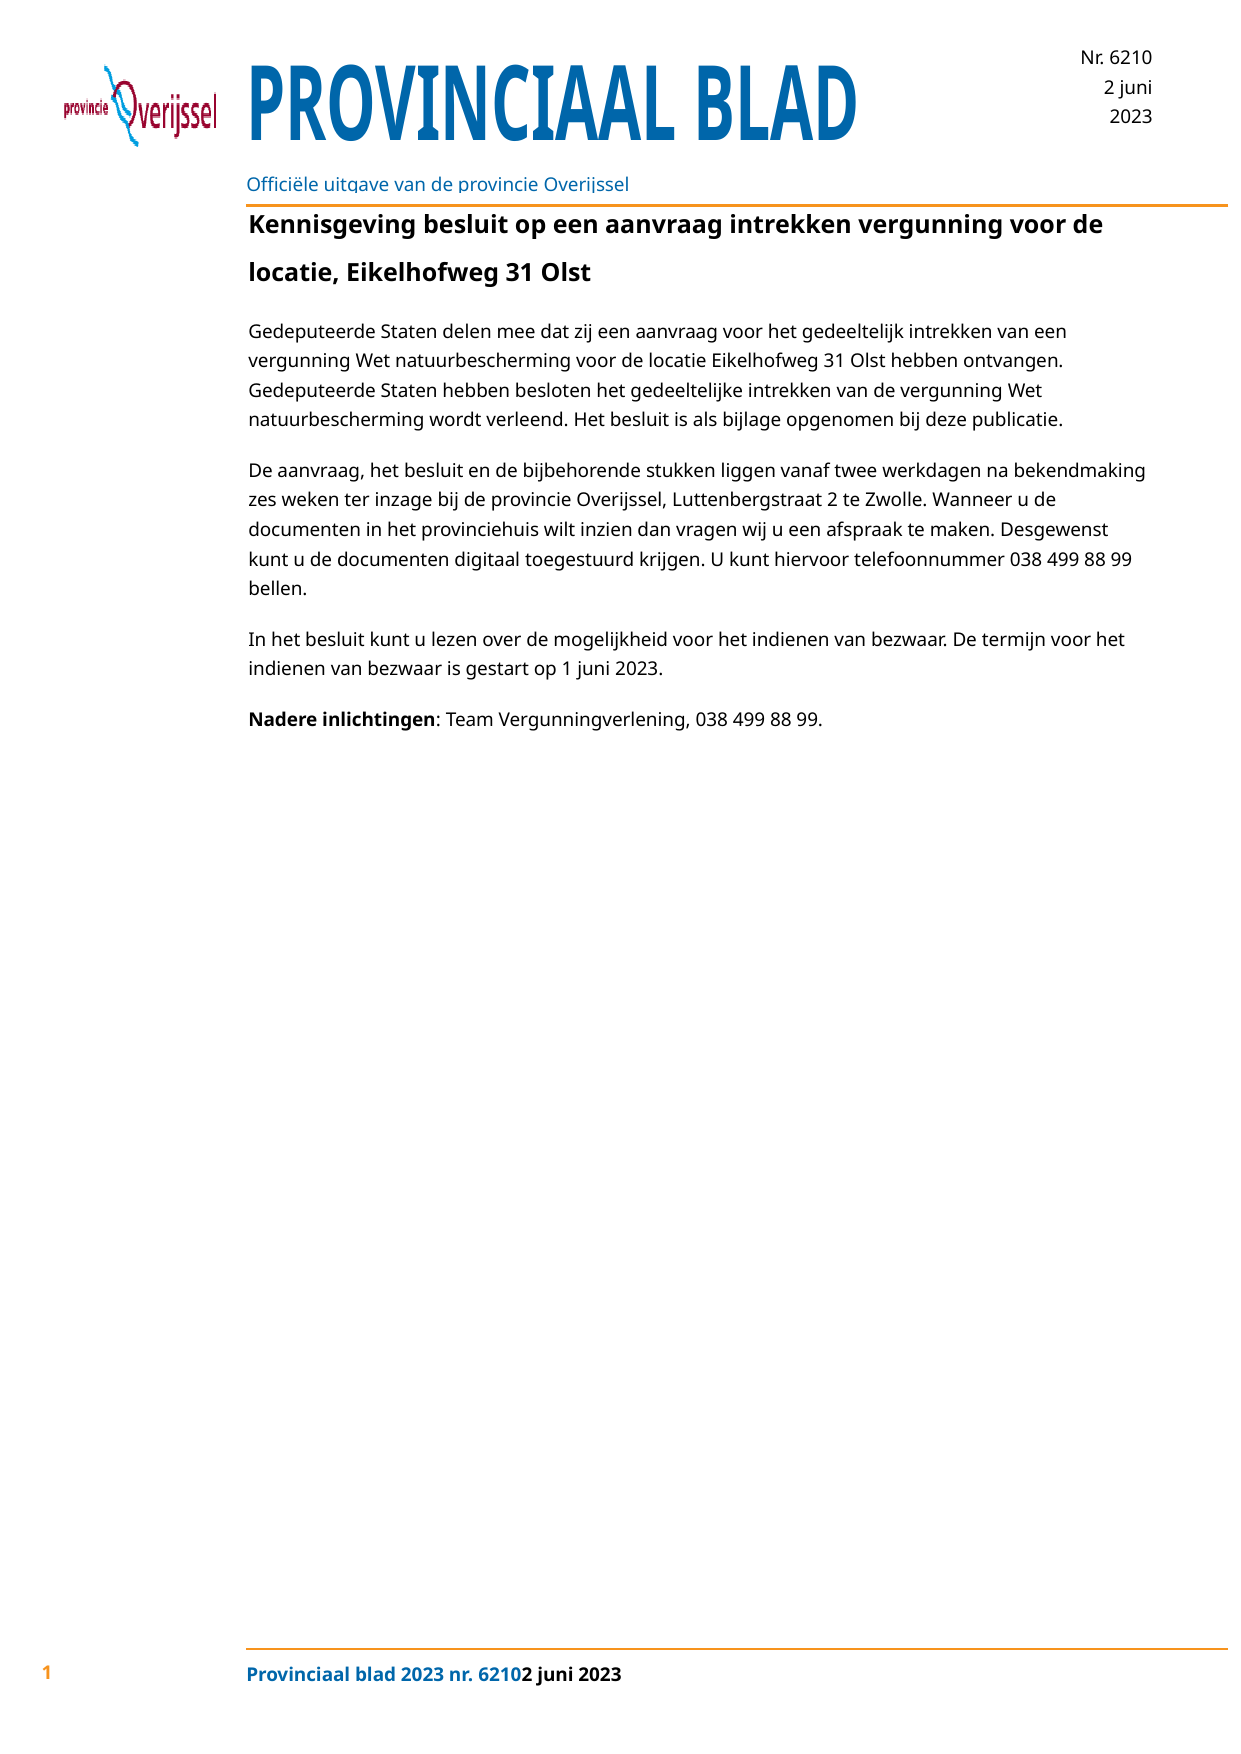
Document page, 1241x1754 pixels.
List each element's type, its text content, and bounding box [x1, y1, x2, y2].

picture [41, 47, 231, 172]
text In het besluit kunt u lezen over de mogelijkheid voor het indienen van bezwaar. De termijn voor het indienen van bezwaar is gestart op 1 juni 2023. [248, 626, 1152, 681]
text Kennisgeving besluit op een aanvraag intrekken vergunning voor de locatie, Eikelhofweg 31 Olst [248, 207, 1152, 288]
text Gedeputeerde Staten delen mee dat zij een aanvraag voor het gedeeltelijk intrekken van een vergunning Wet natuurbescherming voor de locatie Eikelhofweg 31 Olst hebben ontvangen. Gedeputeerde Staten hebben besloten het gedeeltelijke intrekken van de vergunning Wet natuurbescherming wordt verleend. Het besluit is als bijlage opgenomen bij deze publicatie. [248, 318, 1152, 432]
text Nadere inlichtingen: Team Vergunningverlening, 038 499 88 99. [248, 706, 1152, 732]
text De aanvraag, het besluit en de bijbehorende stukken liggen vanaf twee werkdagen na bekendmaking zes weken ter inzage bij de provincie Overijssel, Luttenbergstraat 2 te Zwolle. Wanneer u de documenten in het provinciehuis wilt inzien dan vragen wij u een afspraak te maken. Desgewenst kunt u de documenten digitaal toegestuurd krijgen. U kunt hiervoor telefoonnummer 038 499 88 99 bellen. [248, 457, 1152, 601]
